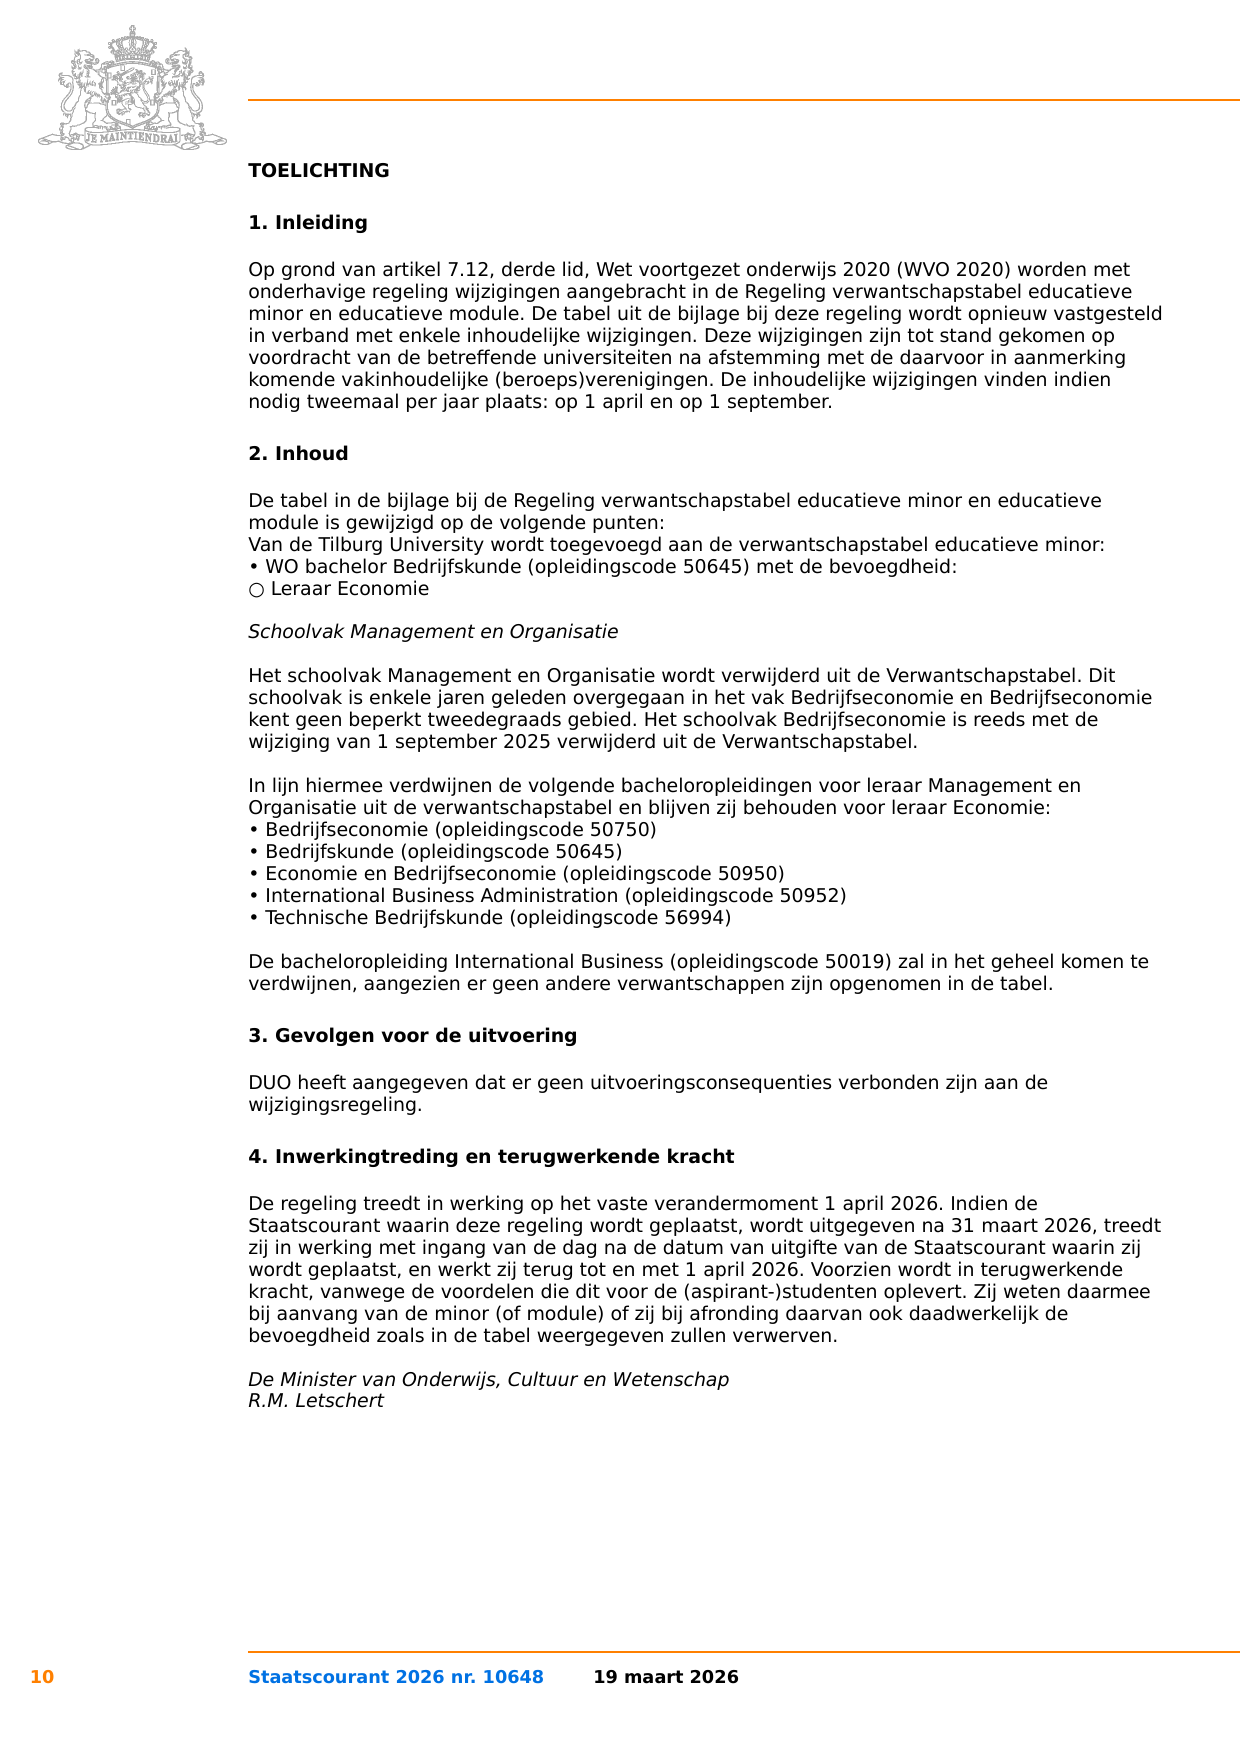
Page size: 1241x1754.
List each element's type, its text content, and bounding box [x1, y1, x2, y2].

text • WO bachelor Bedrijfskunde (opleidingscode 50645) met de bevoegdheid: [248, 556, 1163, 578]
text De Minister van Onderwijs, Cultuur en Wetenschap R.M. Letschert [248, 1368, 1163, 1412]
text In lijn hiermee verdwijnen de volgende bacheloropleidingen voor leraar Management en Organisatie uit de verwantschapstabel en blijven zij behouden voor leraar Economie: [248, 775, 1163, 819]
text • International Business Administration (opleidingscode 50952) [248, 885, 1163, 907]
text • Technische Bedrijfskunde (opleidingscode 56994) [248, 907, 1163, 929]
subtitle 2. Inhoud [248, 443, 1163, 465]
subtitle 3. Gevolgen voor de uitvoering [248, 1025, 1163, 1047]
text • Economie en Bedrijfseconomie (opleidingscode 50950) [248, 863, 1163, 885]
subtitle 4. Inwerkingtreding en terugwerkende kracht [248, 1146, 1163, 1168]
subtitle 1. Inleiding [248, 212, 1163, 234]
text Van de Tilburg University wordt toegevoegd aan de verwantschapstabel educatieve minor: [248, 534, 1163, 556]
text De regeling treedt in werking op het vaste verandermoment 1 april 2026. Indien de Staatscourant waarin deze regeling wordt geplaatst, wordt uitgegeven na 31 maart 2026, treedt zij in werking met ingang van de dag na de datum van uitgifte van de Staatscourant waarin zij wordt geplaatst, en werkt zij terug tot en met 1 april 2026. Voorzien wordt in terugwerkende kracht, vanwege de voordelen die dit voor de (aspirant-)studenten oplevert. Zij weten daarmee bij aanvang van de minor (of module) of zij bij afronding daarvan ook daadwerkelijk de bevoegdheid zoals in de tabel weergegeven zullen verwerven. [248, 1193, 1163, 1347]
subtitle Schoolvak Management en Organisatie [248, 621, 1163, 643]
text Op grond van artikel 7.12, derde lid, Wet voortgezet onderwijs 2020 (WVO 2020) worden met onderhavige regeling wijzigingen aangebracht in de Regeling verwantschapstabel educatieve minor en educatieve module. De tabel uit de bijlage bij deze regeling wordt opnieuw vastgesteld in verband met enkele inhoudelijke wijzigingen. Deze wijzigingen zijn tot stand gekomen op voordracht van de betreffende universiteiten na afstemming met de daarvoor in aanmerking komende vakinhoudelijke (beroeps)verenigingen. De inhoudelijke wijzigingen vinden indien nodig tweemaal per jaar plaats: op 1 april en op 1 september. [248, 259, 1163, 413]
text DUO heeft aangegeven dat er geen uitvoeringsconsequenties verbonden zijn aan de wijzigingsregeling. [248, 1072, 1163, 1116]
text • Bedrijfskunde (opleidingscode 50645) [248, 841, 1163, 863]
subtitle TOELICHTING [248, 160, 1163, 182]
text De bacheloropleiding International Business (opleidingscode 50019) zal in het geheel komen te verdwijnen, aangezien er geen andere verwantschappen zijn opgenomen in de tabel. [248, 951, 1163, 995]
picture [38, 25, 227, 150]
text • Bedrijfseconomie (opleidingscode 50750) [248, 819, 1163, 841]
text ○ Leraar Economie [248, 578, 1163, 599]
text De tabel in de bijlage bij de Regeling verwantschapstabel educatieve minor en educatieve module is gewijzigd op de volgende punten: [248, 490, 1163, 534]
text Het schoolvak Management en Organisatie wordt verwijderd uit de Verwantschapstabel. Dit schoolvak is enkele jaren geleden overgegaan in het vak Bedrijfseconomie en Bedrijfseconomie kent geen beperkt tweedegraads gebied. Het schoolvak Bedrijfseconomie is reeds met de wijziging van 1 september 2025 verwijderd uit de Verwantschapstabel. [248, 665, 1163, 753]
